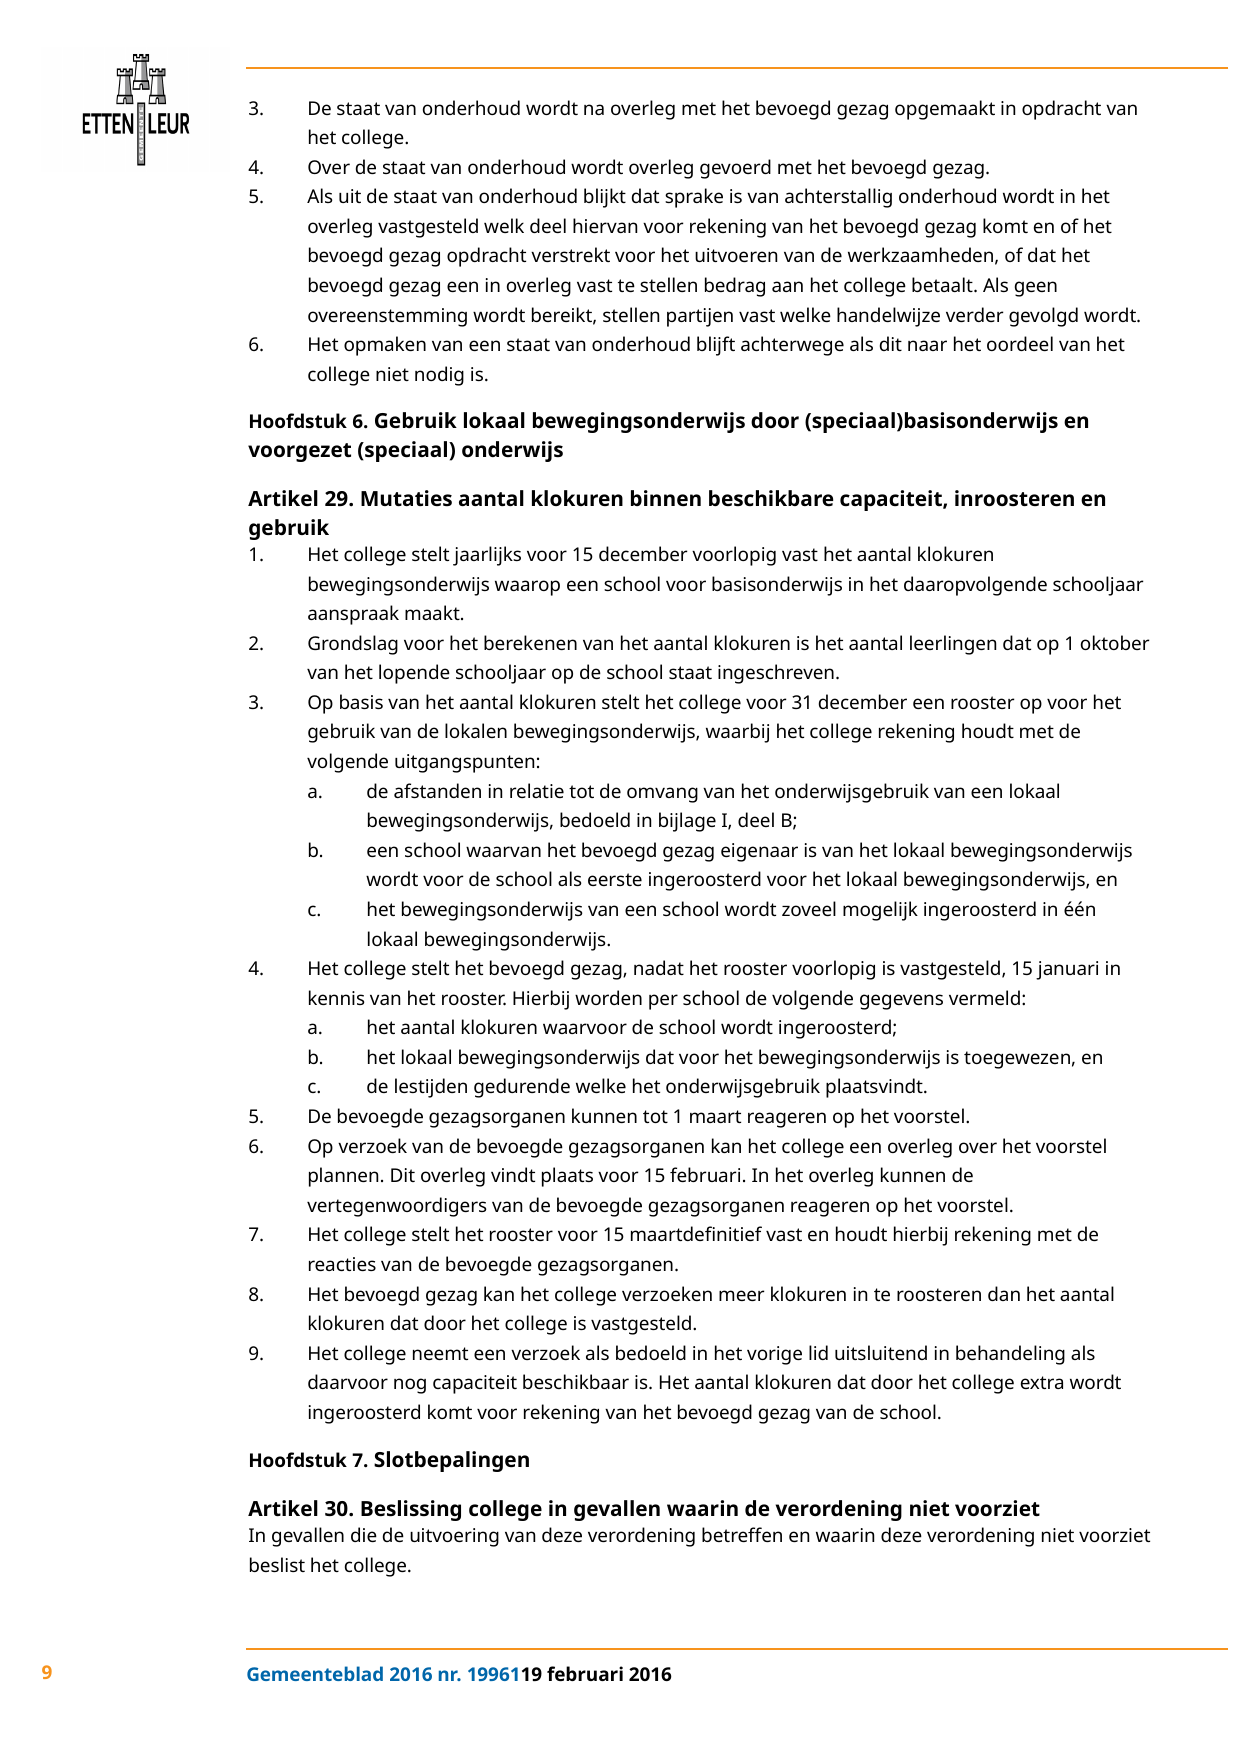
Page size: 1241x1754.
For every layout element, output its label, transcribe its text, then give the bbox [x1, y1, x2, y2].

list het aantal klokuren waarvoor de school wordt ingeroosterd; [307, 1014, 1152, 1040]
list Het opmaken van een staat van onderhoud blijft achterwege als dit naar het oordeel van het college niet nodig is. [248, 331, 1152, 387]
list Over de staat van onderhoud wordt overleg gevoerd met het bevoegd gezag. [248, 154, 1152, 180]
list het bewegingsonderwijs van een school wordt zoveel mogelijk ingeroosterd in één lokaal bewegingsonderwijs. [307, 896, 1152, 952]
list Het college neemt een verzoek als bedoeld in het vorige lid uitsluitend in behandeling als daarvoor nog capaciteit beschikbaar is. Het aantal klokuren dat door het college extra wordt ingeroosterd komt voor rekening van het bevoegd gezag van de school. [248, 1340, 1152, 1425]
text Hoofdstuk 7. Slotbepalingen [248, 1445, 1152, 1473]
list Grondslag voor het berekenen van het aantal klokuren is het aantal leerlingen dat op 1 oktober van het lopende schooljaar op de school staat ingeschreven. [248, 630, 1152, 685]
list Het college stelt het rooster voor 15 maartdefinitief vast en houdt hierbij rekening met de reacties van de bevoegde gezagsorganen. [248, 1222, 1152, 1277]
text In gevallen die de uitvoering van deze verordening betreffen en waarin deze verordening niet voorziet beslist het college. [248, 1522, 1152, 1578]
list Op verzoek van de bevoegde gezagsorganen kan het college een overleg over het voorstel plannen. Dit overleg vindt plaats voor 15 februari. In het overleg kunnen de vertegenwoordigers van de bevoegde gezagsorganen reageren op het voorstel. [248, 1133, 1152, 1218]
list Het college stelt het bevoegd gezag, nadat het rooster voorlopig is vastgesteld, 15 januari in kennis van het rooster. Hierbij worden per school de volgende gegevens vermeld: [248, 955, 1152, 1011]
list De staat van onderhoud wordt na overleg met het bevoegd gezag opgemaakt in opdracht van het college. [248, 95, 1152, 150]
list een school waarvan het bevoegd gezag eigenaar is van het lokaal bewegingsonderwijs wordt voor de school als eerste ingeroosterd voor het lokaal bewegingsonderwijs, en [307, 837, 1152, 892]
text Artikel 29. Mutaties aantal klokuren binnen beschikbare capaciteit, inroosteren en gebruik [248, 484, 1152, 541]
list de lestijden gedurende welke het onderwijsgebruik plaatsvindt. [307, 1074, 1152, 1099]
text Artikel 30. Beslissing college in gevallen waarin de verordening niet voorziet [248, 1494, 1152, 1522]
list Op basis van het aantal klokuren stelt het college voor 31 december een rooster op voor het gebruik van de lokalen bewegingsonderwijs, waarbij het college rekening houdt met de volgende uitgangspunten: [248, 689, 1152, 774]
list Het college stelt jaarlijks voor 15 december voorlopig vast het aantal klokuren bewegingsonderwijs waarop een school voor basisonderwijs in het daaropvolgende schooljaar aanspraak maakt. [248, 541, 1152, 626]
list Als uit de staat van onderhoud blijkt dat sprake is van achterstallig onderhoud wordt in het overleg vastgesteld welk deel hiervan voor rekening van het bevoegd gezag komt en of het bevoegd gezag opdracht verstrekt voor het uitvoeren van de werkzaamheden, of dat het bevoegd gezag een in overleg vast te stellen bedrag aan het college betaalt. Als geen overeenstemming wordt bereikt, stellen partijen vast welke handelwijze verder gevolgd wordt. [248, 183, 1152, 328]
list De bevoegde gezagsorganen kunnen tot 1 maart reageren op het voorstel. [248, 1103, 1152, 1129]
picture [41, 47, 231, 172]
list de afstanden in relatie tot de omvang van het onderwijsgebruik van een lokaal bewegingsonderwijs, bedoeld in bijlage I, deel B; [307, 778, 1152, 833]
list het lokaal bewegingsonderwijs dat voor het bewegingsonderwijs is toegewezen, en [307, 1044, 1152, 1070]
list Het bevoegd gezag kan het college verzoeken meer klokuren in te roosteren dan het aantal klokuren dat door het college is vastgesteld. [248, 1281, 1152, 1336]
text Hoofdstuk 6. Gebruik lokaal bewegingsonderwijs door (speciaal)basisonderwijs en voorgezet (speciaal) onderwijs [248, 407, 1152, 463]
